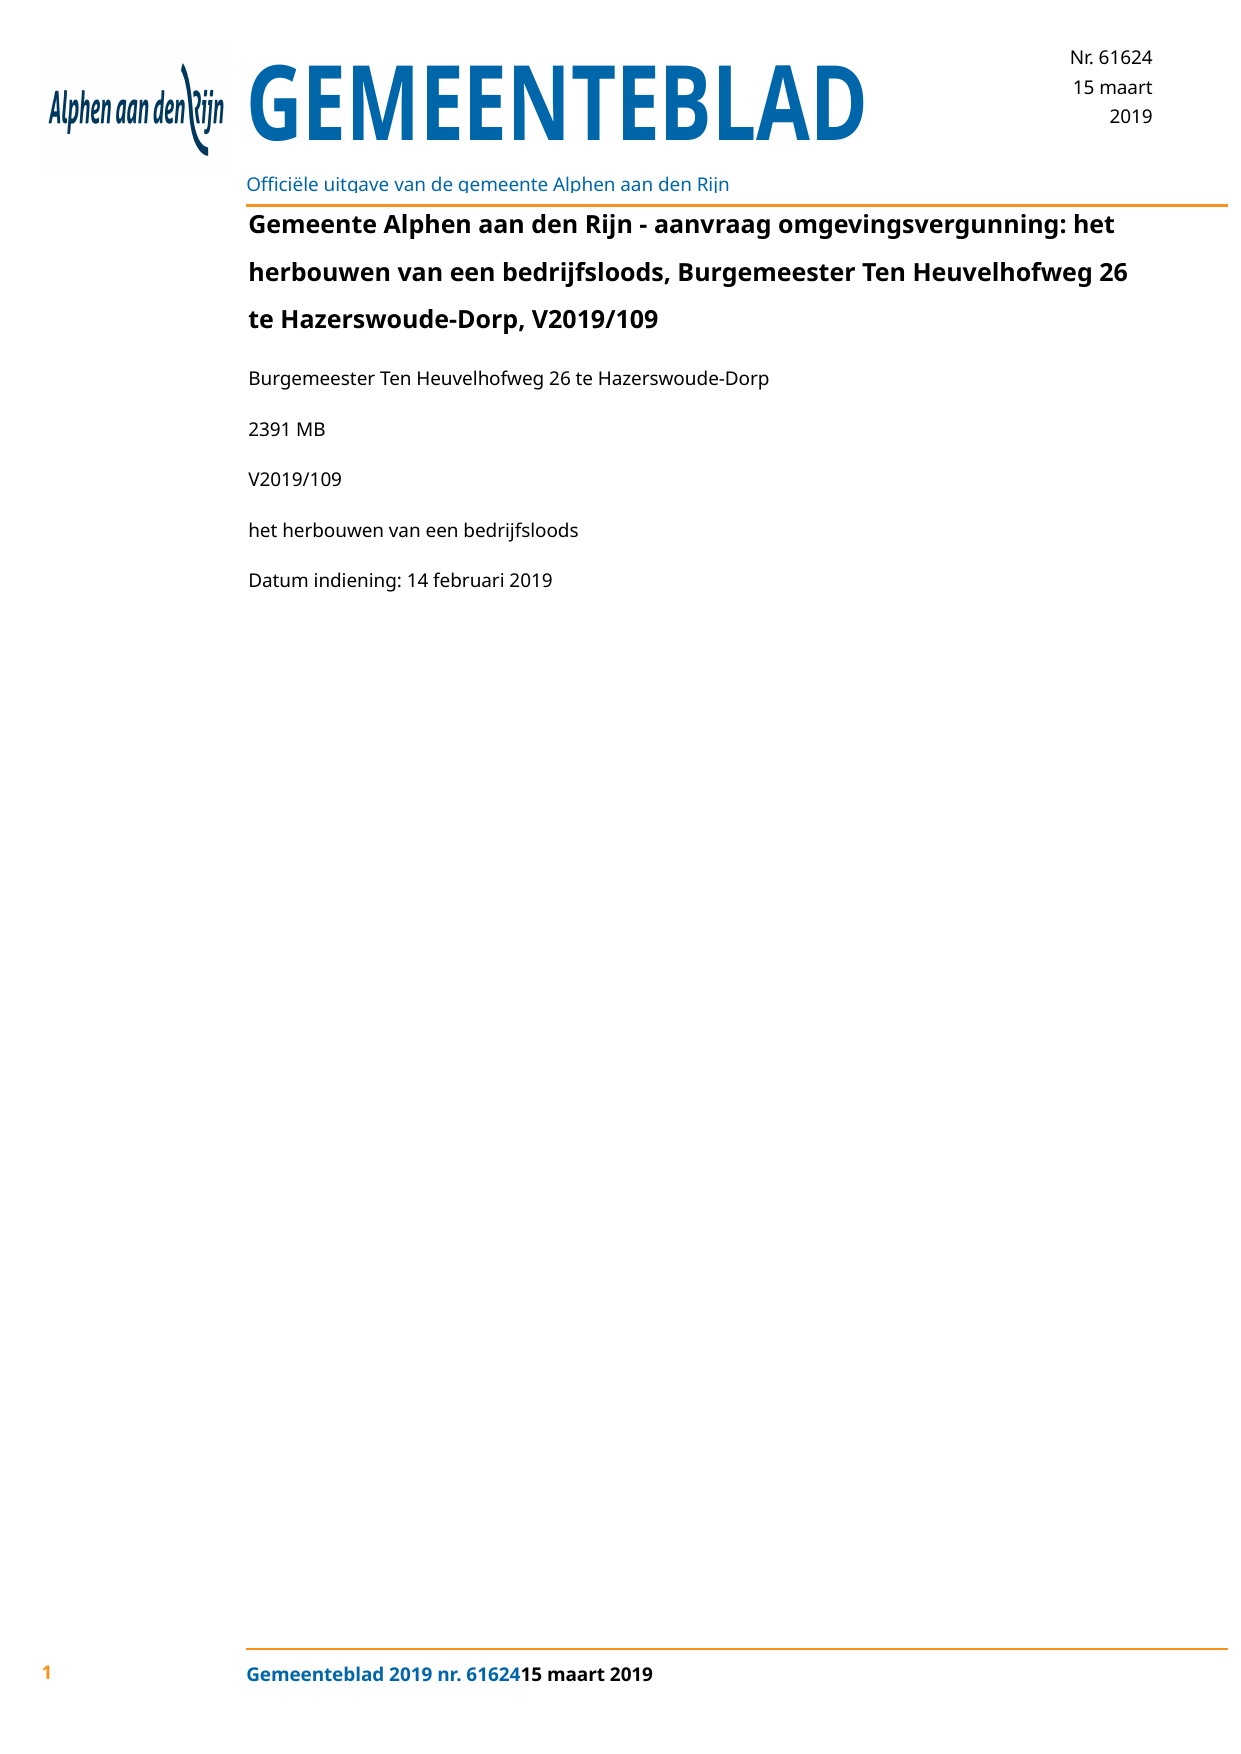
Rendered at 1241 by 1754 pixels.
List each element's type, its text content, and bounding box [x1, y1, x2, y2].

text het herbouwen van een bedrijfsloods [248, 517, 1152, 542]
text Burgemeester Ten Heuvelhofweg 26 te Hazerswoude-Dorp [248, 366, 1152, 391]
text Gemeente Alphen aan den Rijn - aanvraag omgevingsvergunning: het herbouwen van een bedrijfsloods, Burgemeester Ten Heuvelhofweg 26 te Hazerswoude-Dorp, V2019/109 [248, 207, 1152, 336]
text 2391 MB [248, 416, 1152, 442]
text V2019/109 [248, 466, 1152, 492]
text Datum indiening: 14 februari 2019 [248, 567, 1152, 593]
picture [41, 47, 231, 172]
